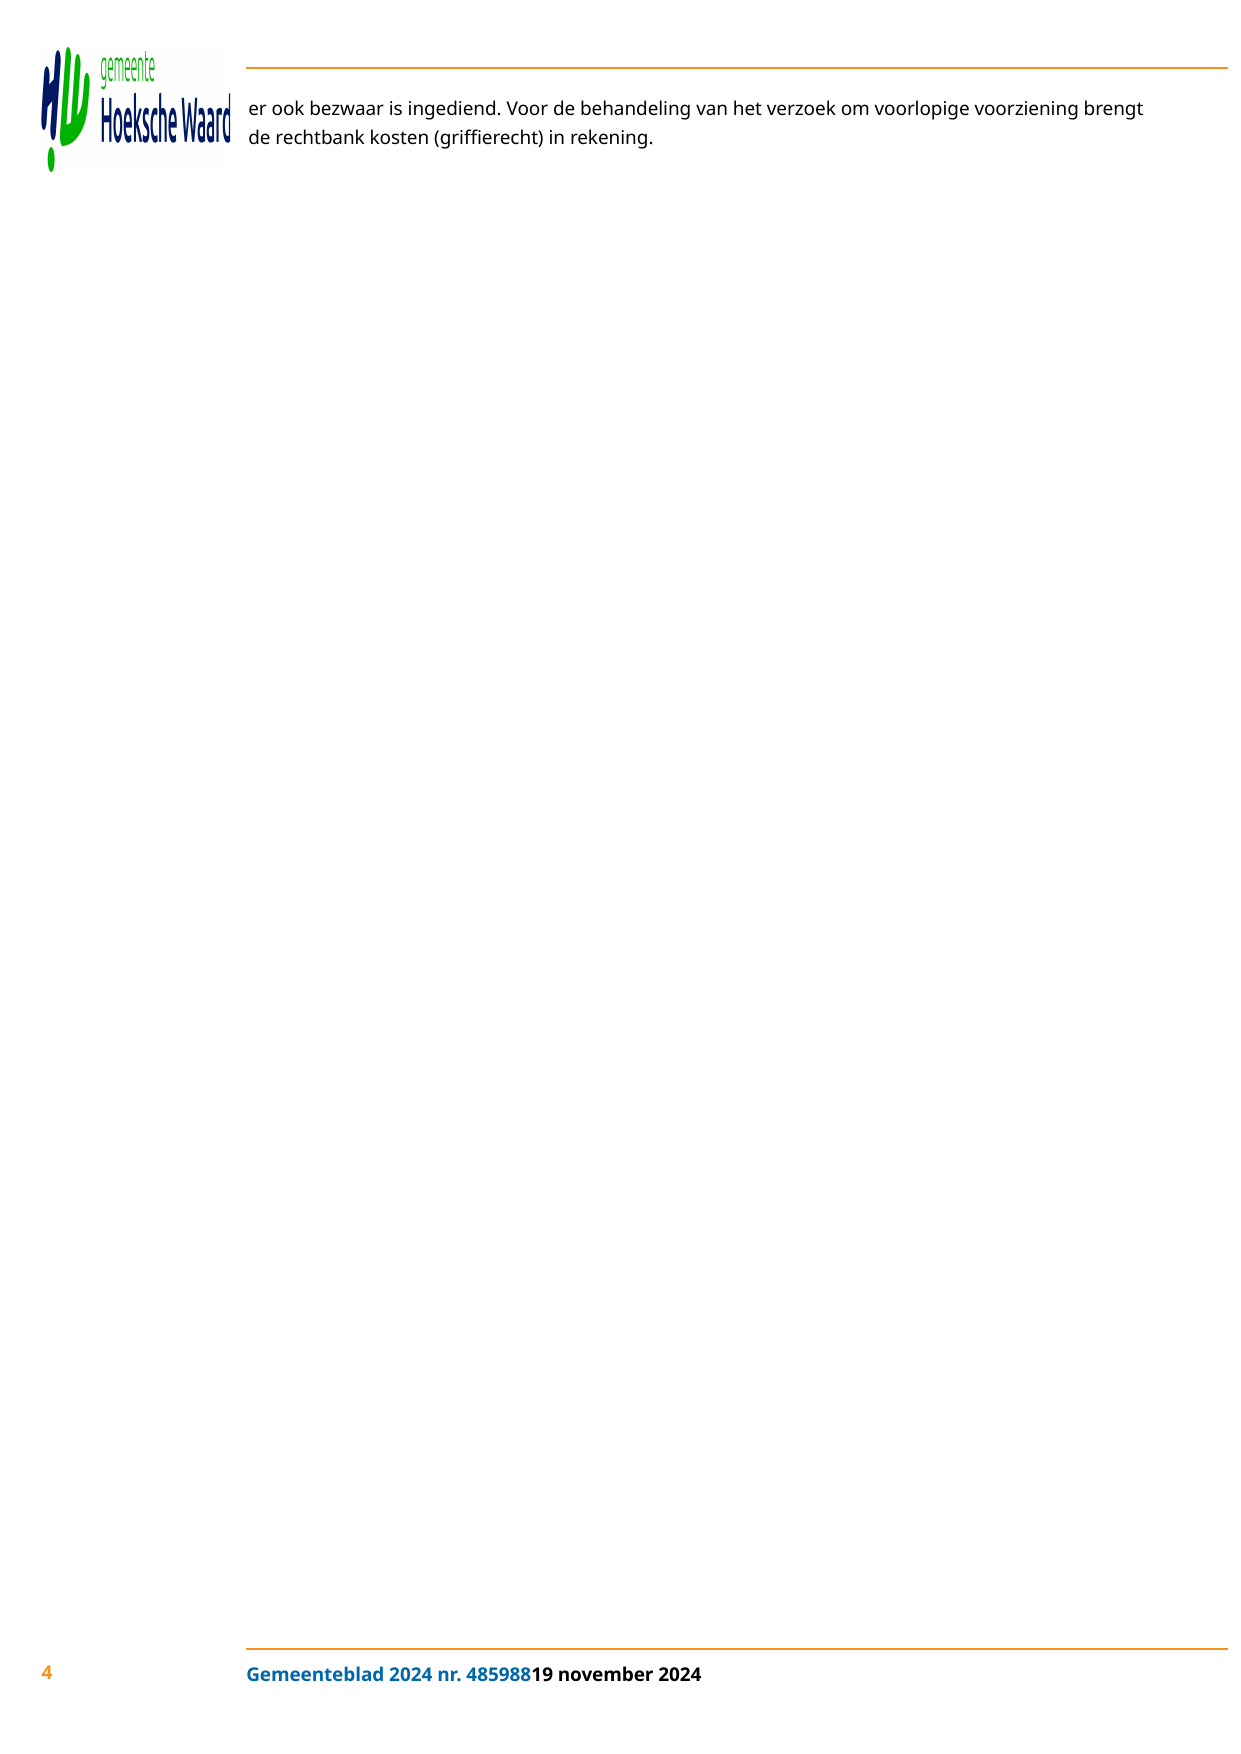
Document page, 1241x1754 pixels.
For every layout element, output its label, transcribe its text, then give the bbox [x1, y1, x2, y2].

text er ook bezwaar is ingediend. Voor de behandeling van het verzoek om voorlopige voorziening brengt de rechtbank kosten (griffierecht) in rekening. [248, 95, 1152, 150]
picture [41, 47, 231, 172]
